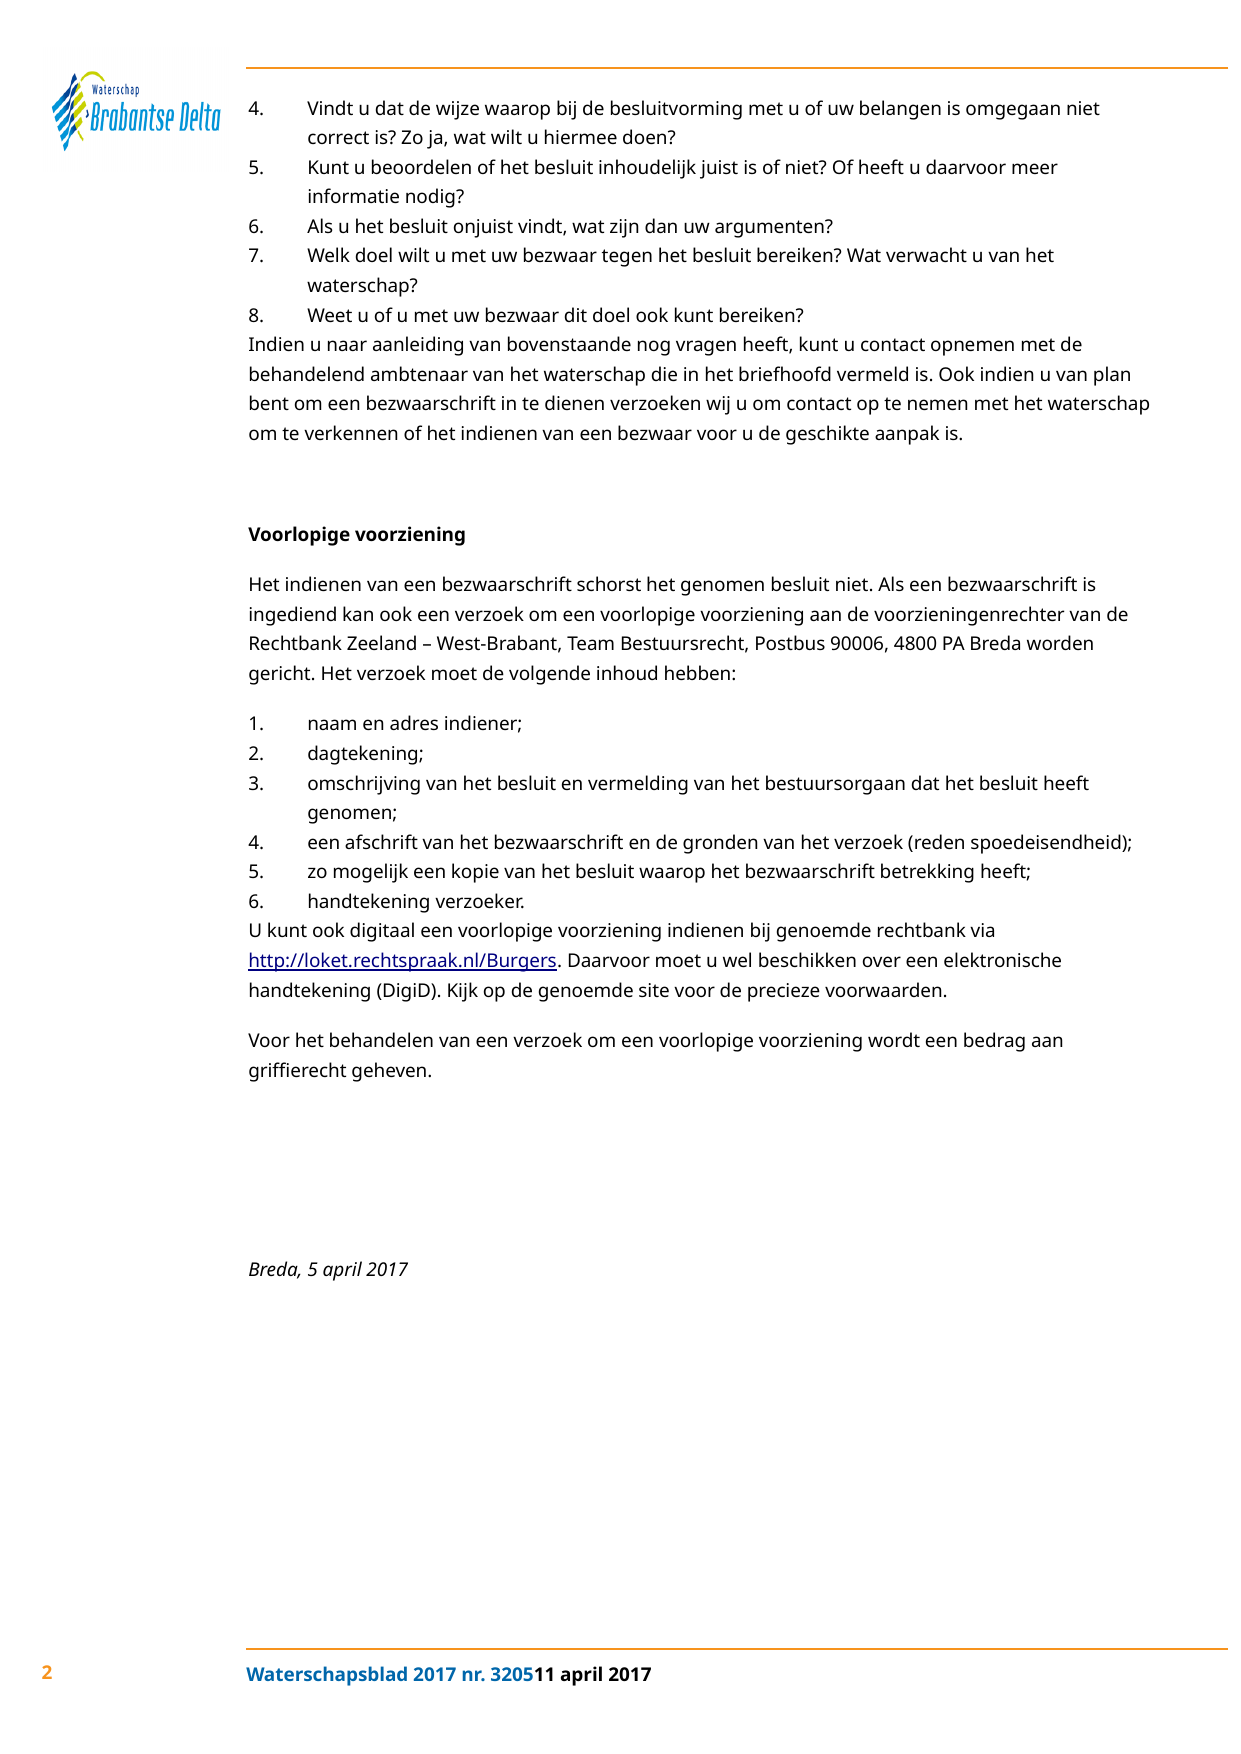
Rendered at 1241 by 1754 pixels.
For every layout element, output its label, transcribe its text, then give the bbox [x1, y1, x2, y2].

list zo mogelijk een kopie van het besluit waarop het bezwaarschrift betrekking heeft; [248, 858, 1152, 884]
picture [41, 47, 231, 172]
text Het indienen van een bezwaarschrift schorst het genomen besluit niet. Als een bezwaarschrift is ingediend kan ook een verzoek om een voorlopige voorziening aan de voorzieningenrechter van de Rechtbank Zeeland – West-Brabant, Team Bestuursrecht, Postbus 90006, 4800 PA Breda worden gericht. Het verzoek moet de volgende inhoud hebben: [248, 571, 1152, 686]
list omschrijving van het besluit en vermelding van het bestuursorgaan dat het besluit heeft genomen; [248, 770, 1152, 825]
list Weet u of u met uw bezwaar dit doel ook kunt bereiken? [248, 302, 1152, 328]
text Indien u naar aanleiding van bovenstaande nog vragen heeft, kunt u contact opnemen met de behandelend ambtenaar van het waterschap die in het briefhoofd vermeld is. Ook indien u van plan bent om een bezwaarschrift in te dienen verzoeken wij u om contact op te nemen met het waterschap om te verkennen of het indienen van een bezwaar voor u de geschikte aanpak is. [248, 331, 1152, 446]
text Voor het behandelen van een verzoek om een voorlopige voorziening wordt een bedrag aan griffierecht geheven. [248, 1027, 1152, 1083]
list een afschrift van het bezwaarschrift en de gronden van het verzoek (reden spoedeisendheid); [248, 829, 1152, 855]
list Vindt u dat de wijze waarop bij de besluitvorming met u of uw belangen is omgegaan niet correct is? Zo ja, wat wilt u hiermee doen? [248, 95, 1152, 150]
list dagtekening; [248, 740, 1152, 766]
list Kunt u beoordelen of het besluit inhoudelijk juist is of niet? Of heeft u daarvoor meer informatie nodig? [248, 154, 1152, 209]
list handtekening verzoeker. [248, 888, 1152, 914]
list naam en adres indiener; [248, 711, 1152, 736]
text U kunt ook digitaal een voorlopige voorziening indienen bij genoemde rechtbank via http://loket.rechtspraak.nl/Burgers. Daarvoor moet u wel beschikken over een elektronische handtekening (DigiD). Kijk op de genoemde site voor de precieze voorwaarden. [248, 918, 1152, 1003]
text Breda, 5 april 2017 [248, 1256, 1152, 1282]
text Voorlopige voorziening [248, 521, 1152, 547]
list Welk doel wilt u met uw bezwaar tegen het besluit bereiken? Wat verwacht u van het waterschap? [248, 243, 1152, 298]
list Als u het besluit onjuist vindt, wat zijn dan uw argumenten? [248, 213, 1152, 239]
